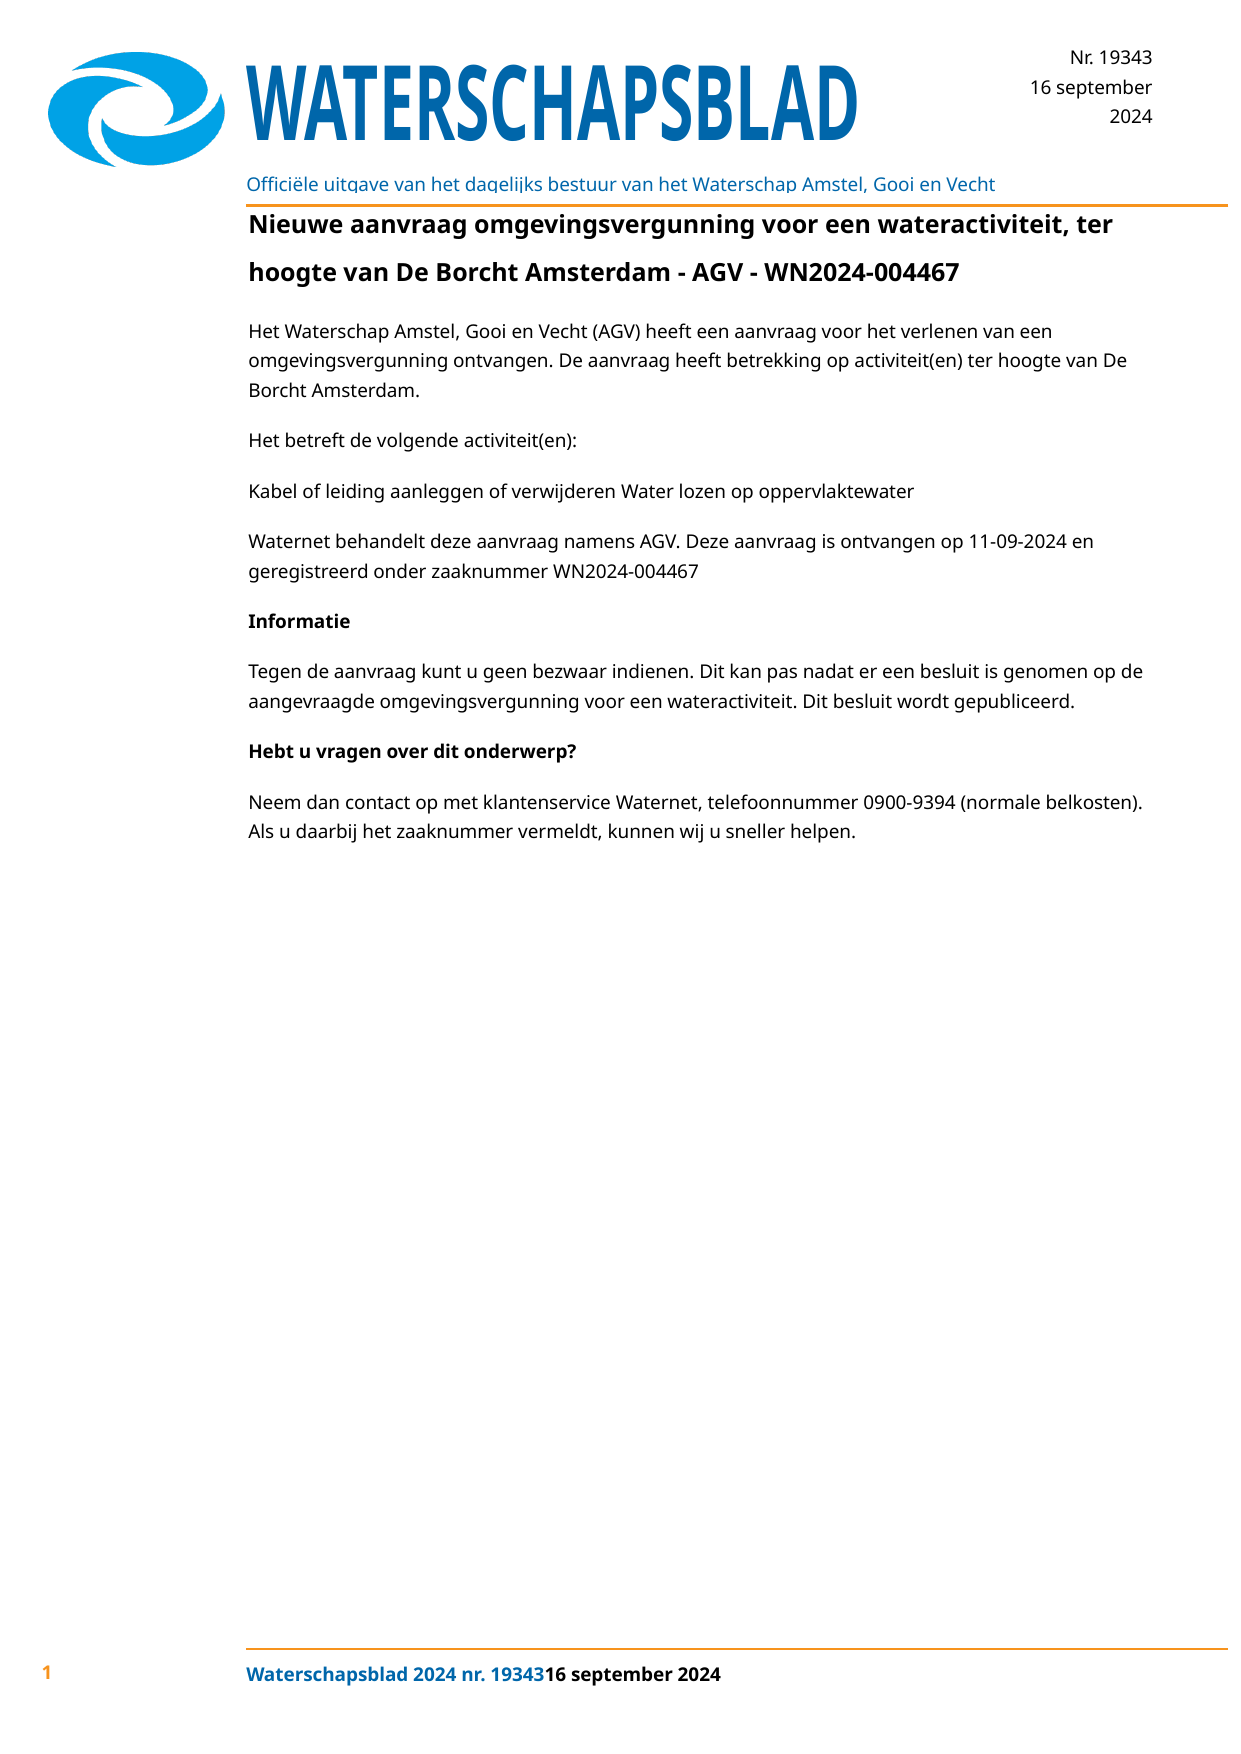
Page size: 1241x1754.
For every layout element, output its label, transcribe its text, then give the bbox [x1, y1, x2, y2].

text Neem dan contact op met klantenservice Waternet, telefoonnummer 0900-9394 (normale belkosten). Als u daarbij het zaaknummer vermeldt, kunnen wij u sneller helpen. [248, 789, 1152, 844]
text Hebt u vragen over dit onderwerp? [248, 739, 1152, 764]
text Het Waterschap Amstel, Gooi en Vecht (AGV) heeft een aanvraag voor het verlenen van een omgevingsvergunning ontvangen. De aanvraag heeft betrekking op activiteit(en) ter hoogte van De Borcht Amsterdam. [248, 318, 1152, 403]
text Informatie [248, 608, 1152, 634]
text Nieuwe aanvraag omgevingsvergunning voor een wateractiviteit, ter hoogte van De Borcht Amsterdam - AGV - WN2024-004467 [248, 207, 1152, 288]
text Tegen de aanvraag kunt u geen bezwaar indienen. Dit kan pas nadat er een besluit is genomen op de aangevraagde omgevingsvergunning voor een wateractiviteit. Dit besluit wordt gepubliceerd. [248, 659, 1152, 714]
text Het betreft de volgende activiteit(en): [248, 427, 1152, 453]
picture [41, 47, 231, 172]
text Waternet behandelt deze aanvraag namens AGV. Deze aanvraag is ontvangen op 11-09-2024 en geregistreerd onder zaaknummer WN2024-004467 [248, 528, 1152, 584]
text Kabel of leiding aanleggen of verwijderen Water lozen op oppervlaktewater [248, 478, 1152, 504]
